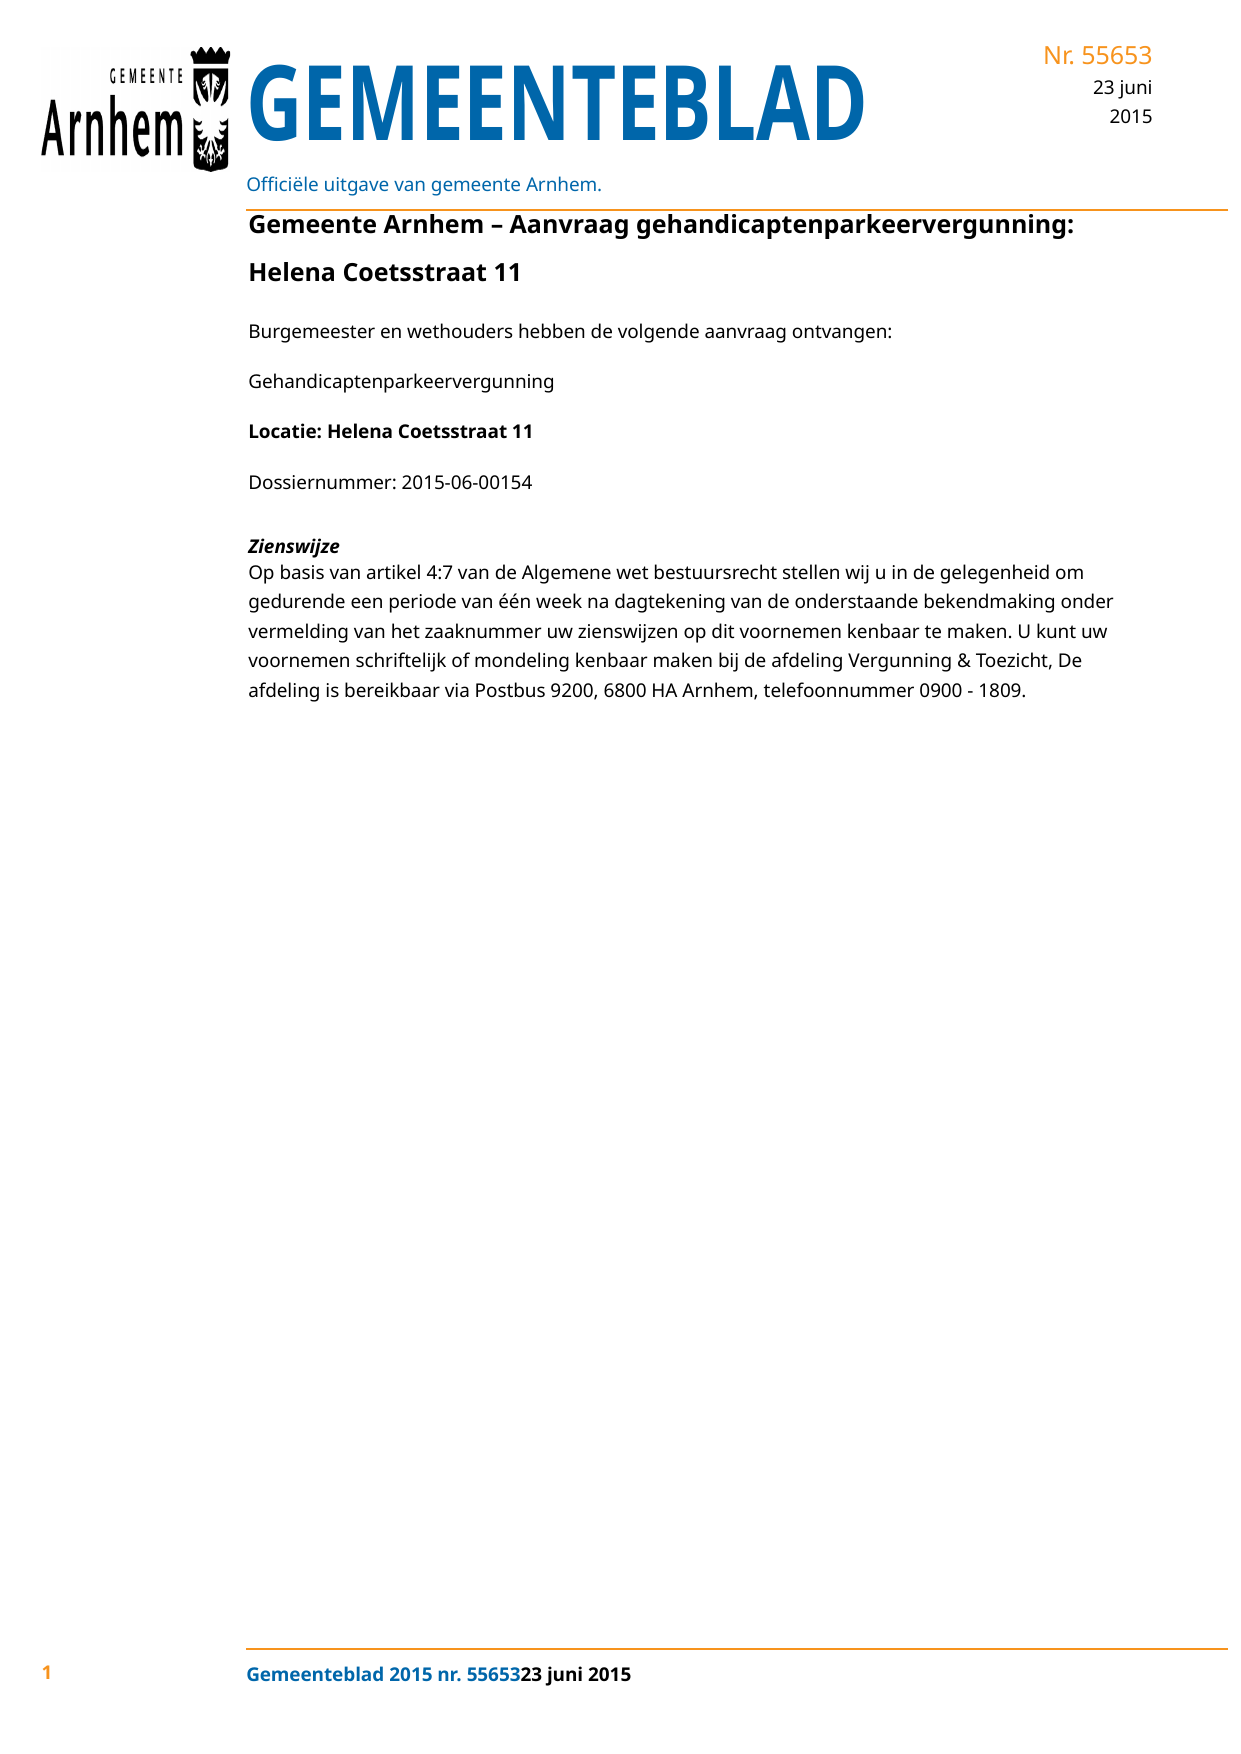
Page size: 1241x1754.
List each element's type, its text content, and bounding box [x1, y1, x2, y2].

picture [41, 47, 231, 172]
text Zienswijze [248, 533, 1152, 559]
text Gemeente Arnhem – Aanvraag gehandicaptenparkeervergunning: Helena Coetsstraat 11 [248, 211, 1152, 288]
text Locatie: Helena Coetsstraat 11 [248, 419, 1152, 444]
text Gehandicaptenparkeervergunning [248, 368, 1152, 394]
text Op basis van artikel 4:7 van de Algemene wet bestuursrecht stellen wij u in de gelegenheid om gedurende een periode van één week na dagtekening van de onderstaande bekendmaking onder vermelding van het zaaknummer uw zienswijzen op dit voornemen kenbaar te maken. U kunt uw voornemen schriftelijk of mondeling kenbaar maken bij de afdeling Vergunning & Toezicht, De afdeling is bereikbaar via Postbus 9200, 6800 HA Arnhem, telefoonnummer 0900 - 1809. [248, 559, 1152, 703]
text Burgemeester en wethouders hebben de volgende aanvraag ontvangen: [248, 318, 1152, 344]
text Dossiernummer: 2015-06-00154 [248, 469, 1152, 495]
